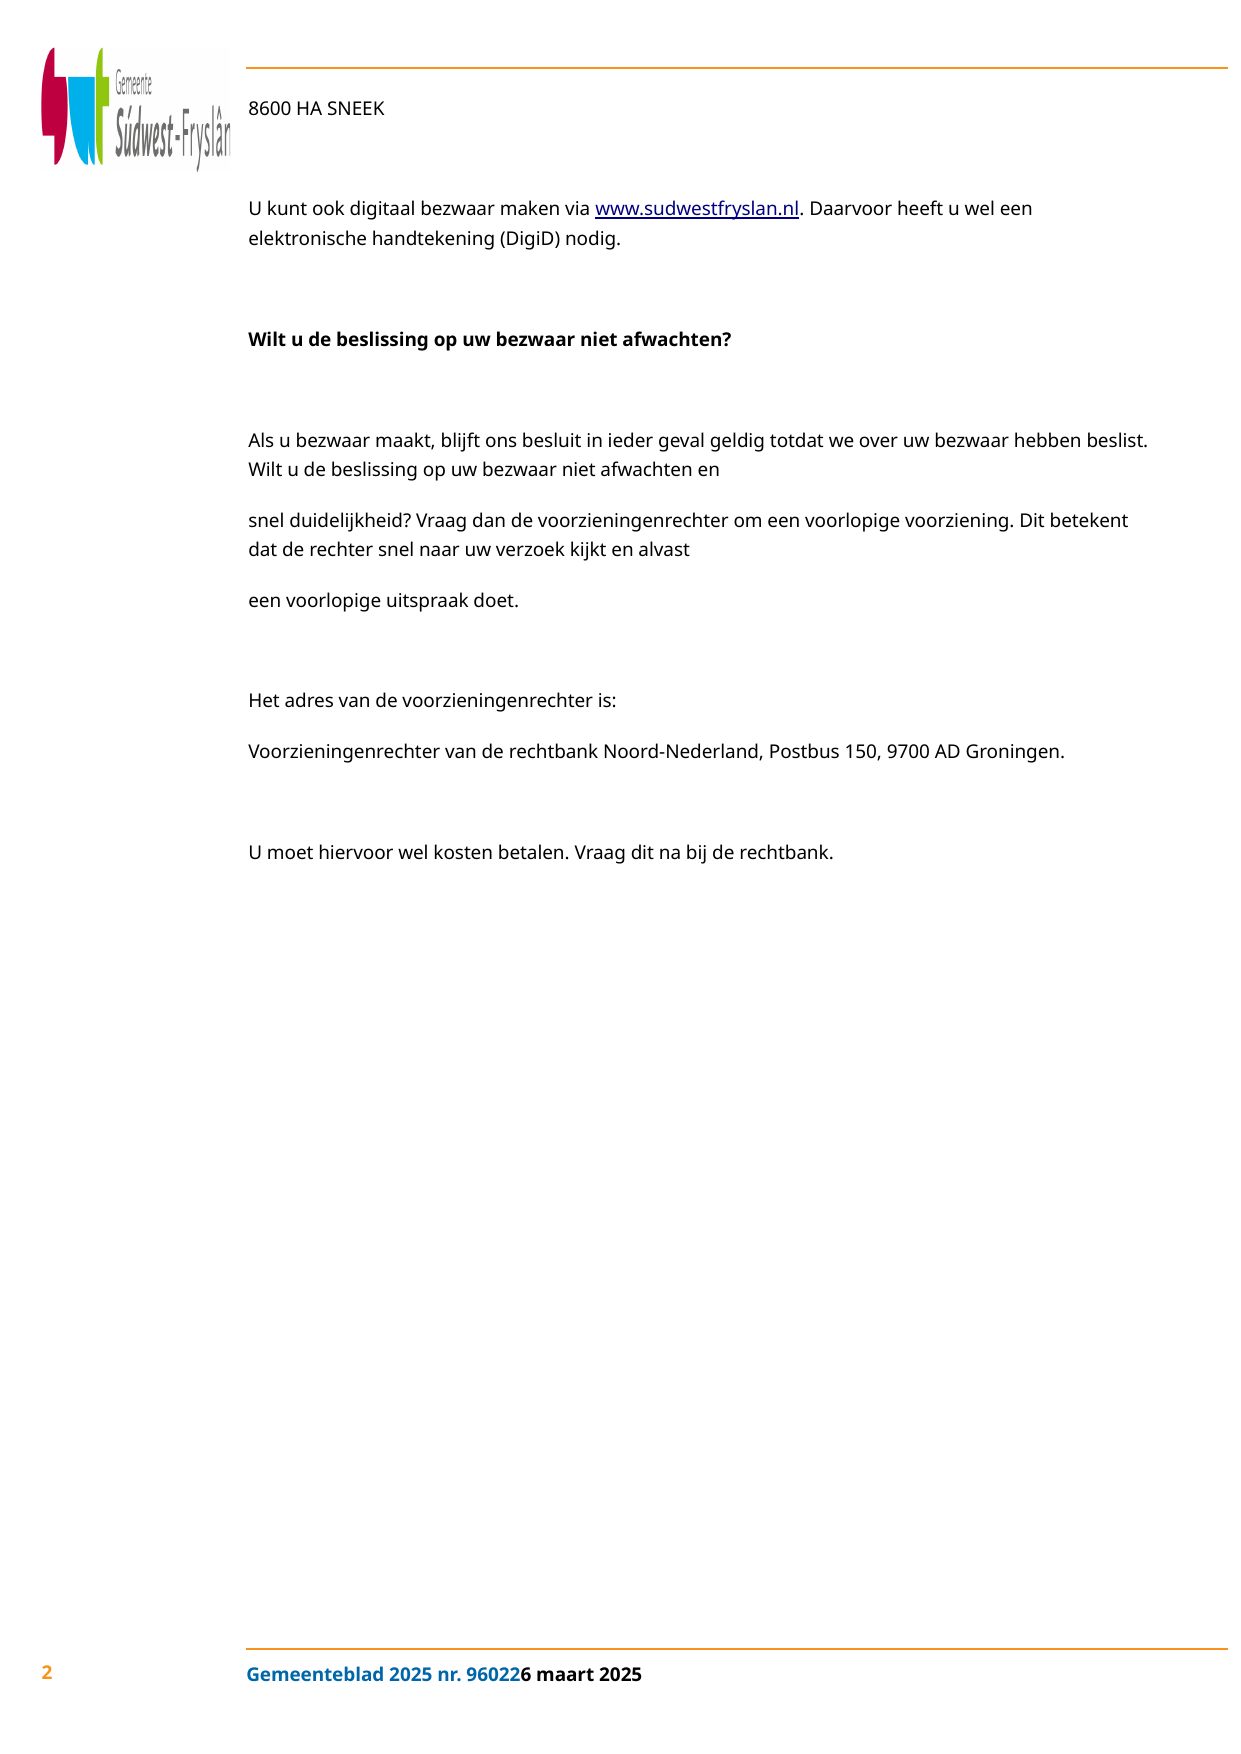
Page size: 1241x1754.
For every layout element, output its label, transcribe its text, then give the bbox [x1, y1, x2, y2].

text snel duidelijkheid? Vraag dan de voorzieningenrechter om een voorlopige voorziening. Dit betekent dat de rechter snel naar uw verzoek kijkt en alvast [248, 507, 1152, 562]
text een voorlopige uitspraak doet. [248, 587, 1152, 613]
text 8600 HA SNEEK [248, 95, 1152, 121]
text Als u bezwaar maakt, blijft ons besluit in ieder geval geldig totdat we over uw bezwaar hebben beslist. Wilt u de beslissing op uw bezwaar niet afwachten en [248, 427, 1152, 482]
text Voorzieningenrechter van de rechtbank Noord-Nederland, Postbus 150, 9700 AD Groningen. [248, 738, 1152, 764]
text Het adres van de voorzieningenrechter is: [248, 688, 1152, 713]
picture [41, 47, 231, 172]
text U kunt ook digitaal bezwaar maken via www.sudwestfryslan.nl. Daarvoor heeft u wel een elektronische handtekening (DigiD) nodig. [248, 196, 1152, 251]
text U moet hiervoor wel kosten betalen. Vraag dit na bij de rechtbank. [248, 839, 1152, 865]
text Wilt u de beslissing op uw bezwaar niet afwachten? [248, 326, 1152, 352]
